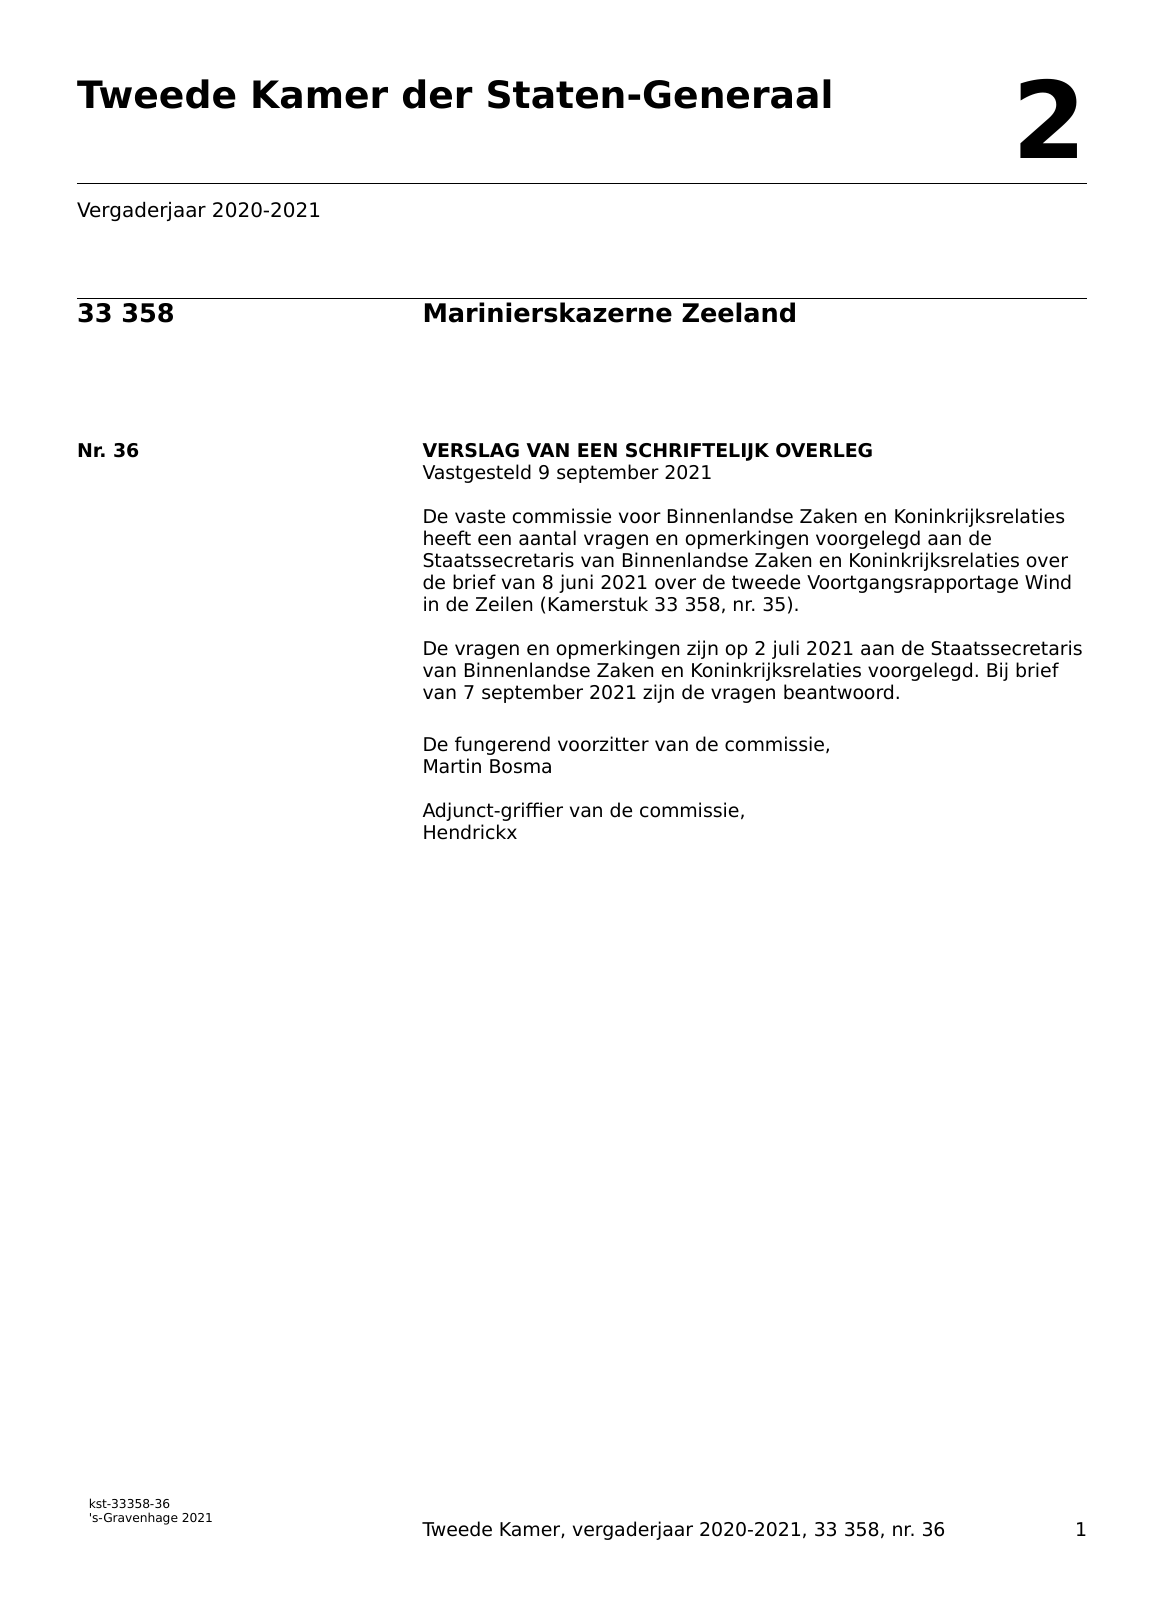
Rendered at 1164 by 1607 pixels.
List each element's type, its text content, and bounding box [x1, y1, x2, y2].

text 's-Gravenhage 2021 [88, 1511, 323, 1525]
text De fungerend voorzitter van de commissie, Martin Bosma [422, 734, 1087, 778]
text De vragen en opmerkingen zijn op 2 juli 2021 aan de Staatssecretaris van Binnenlandse Zaken en Koninkrijksrelaties voorgelegd. Bij brief van 7 september 2021 zijn de vragen beantwoord. [422, 638, 1087, 704]
table_cell Vergaderjaar 2020-2021 [77, 184, 1087, 298]
text Vastgesteld 9 september 2021 [422, 462, 1087, 484]
text kst-33358-36 [88, 1497, 323, 1511]
subtitle Nr. 36 VERSLAG VAN EEN SCHRIFTELIJK OVERLEG [77, 440, 1087, 462]
table_header Tweede Kamer der Staten-Generaal [77, 59, 886, 183]
subtitle 33 358 Marinierskazerne Zeeland [77, 299, 1087, 329]
table_header 2 [886, 59, 1087, 183]
text De vaste commissie voor Binnenlandse Zaken en Koninkrijksrelaties heeft een aantal vragen en opmerkingen voorgelegd aan de Staatssecretaris van Binnenlandse Zaken en Koninkrijksrelaties over de brief van 8 juni 2021 over de tweede Voortgangsrapportage Wind in de Zeilen (Kamerstuk 33 358, nr. 35). [422, 506, 1087, 616]
text Adjunct-griffier van de commissie, Hendrickx [422, 800, 1087, 844]
